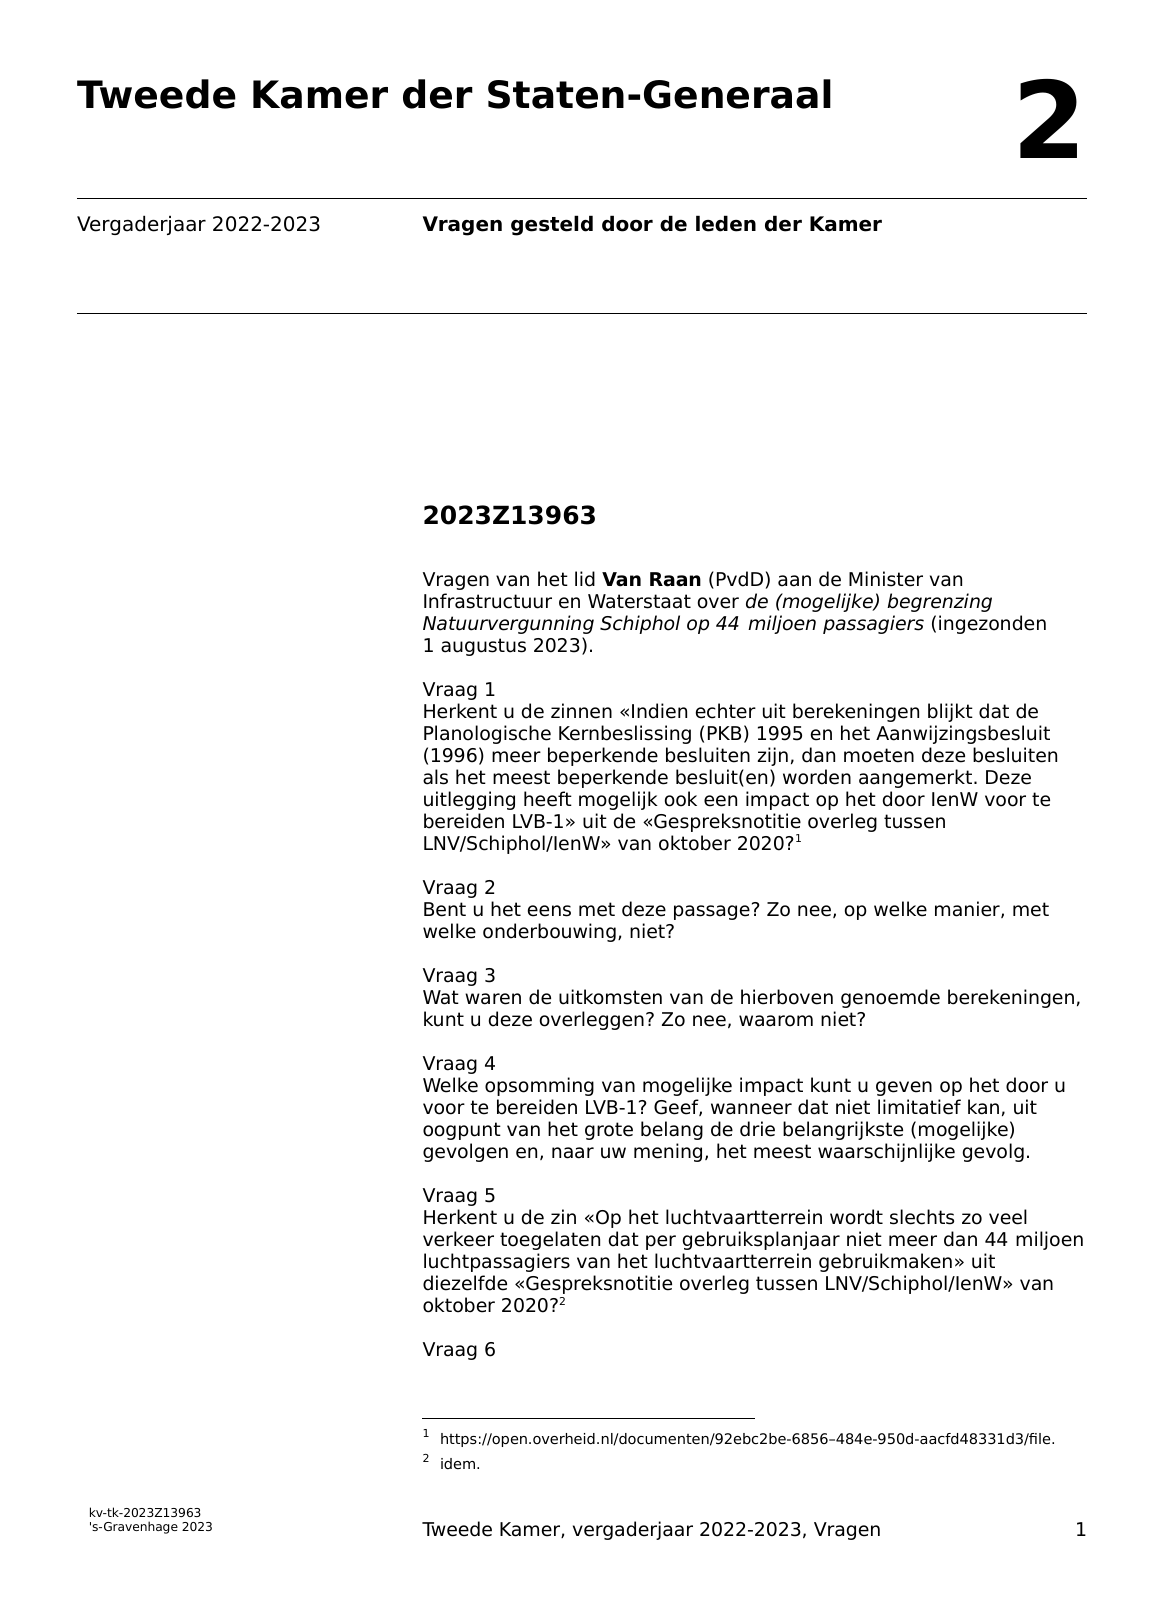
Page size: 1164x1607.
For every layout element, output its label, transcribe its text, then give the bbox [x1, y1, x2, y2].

text Vraag 3 [422, 965, 1087, 987]
text Vraag 2 [422, 877, 1087, 899]
text Vraag 4 [422, 1053, 1087, 1075]
text Herkent u de zinnen «Indien echter uit berekeningen blijkt dat de Planologische Kernbeslissing (PKB) 1995 en het Aanwijzingsbesluit (1996) meer beperkende besluiten zijn, dan moeten deze besluiten als het meest beperkende besluit(en) worden aangemerkt. Deze uitlegging heeft mogelijk ook een impact op het door IenW voor te bereiden LVB-1» uit de «Gespreksnotitie overleg tussen LNV/Schiphol/IenW» van oktober 2020? [422, 701, 1087, 855]
text kv-tk-2023Z13963 [88, 1506, 323, 1520]
table_cell Vragen gesteld door de leden der Kamer [422, 199, 1087, 313]
text Herkent u de zin «Op het luchtvaartterrein wordt slechts zo veel verkeer toegelaten dat per gebruiksplanjaar niet meer dan 44 miljoen luchtpassagiers van het luchtvaartterrein gebruikmaken» uit diezelfde «Gespreksnotitie overleg tussen LNV/Schiphol/IenW» van oktober 2020? [422, 1207, 1087, 1317]
text idem. [422, 1452, 1087, 1474]
text Vraag 5 [422, 1185, 1087, 1207]
text Wat waren de uitkomsten van de hierboven genoemde berekeningen, kunt u deze overleggen? Zo nee, waarom niet? [422, 987, 1087, 1031]
table_header Tweede Kamer der Staten-Generaal [77, 59, 886, 198]
text Vragen van het lid Van Raan (PvdD) aan de Minister van Infrastructuur en Waterstaat over de (mogelijke) begrenzing Natuurvergunning Schiphol op 44 miljoen passagiers (ingezonden 1 augustus 2023). [422, 569, 1087, 657]
table_cell Vergaderjaar 2022-2023 [77, 199, 422, 313]
text Welke opsomming van mogelijke impact kunt u geven op het door u voor te bereiden LVB-1? Geef, wanneer dat niet limitatief kan, uit oogpunt van het grote belang de drie belangrijkste (mogelijke) gevolgen en, naar uw mening, het meest waarschijnlijke gevolg. [422, 1075, 1087, 1163]
text 's-Gravenhage 2023 [88, 1520, 323, 1534]
text Vraag 6 [422, 1339, 1087, 1361]
text 2023Z13963 [422, 501, 1087, 531]
text https://open.overheid.nl/documenten/92ebc2be-6856–484e-950d-aacfd48331d3/file. [422, 1427, 1087, 1449]
text Vraag 1 [422, 679, 1087, 701]
table_header 2 [886, 59, 1087, 198]
text Bent u het eens met deze passage? Zo nee, op welke manier, met welke onderbouwing, niet? [422, 899, 1087, 943]
